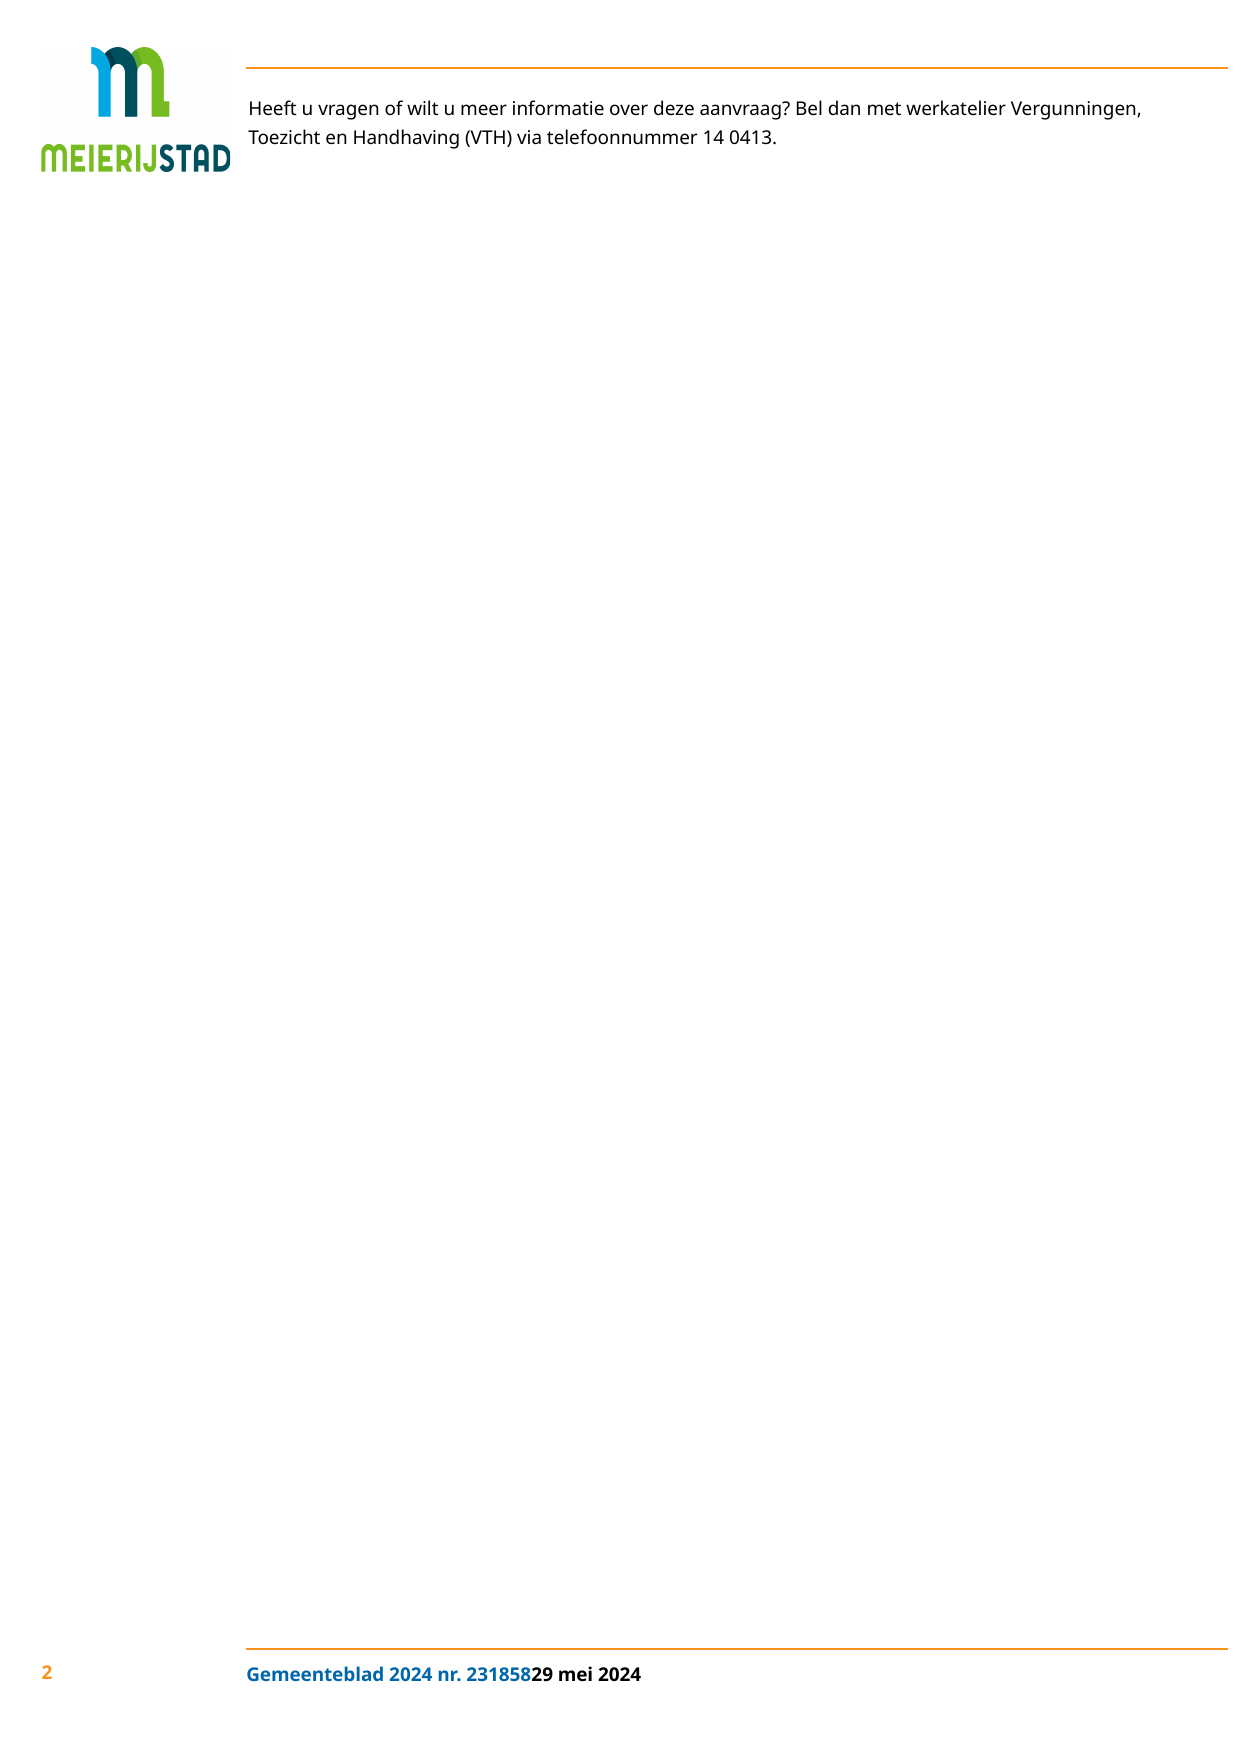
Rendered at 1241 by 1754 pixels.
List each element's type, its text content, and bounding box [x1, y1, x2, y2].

text Heeft u vragen of wilt u meer informatie over deze aanvraag? Bel dan met werkatelier Vergunningen, Toezicht en Handhaving (VTH) via telefoonnummer 14 0413. [248, 95, 1152, 150]
picture [41, 47, 231, 172]
